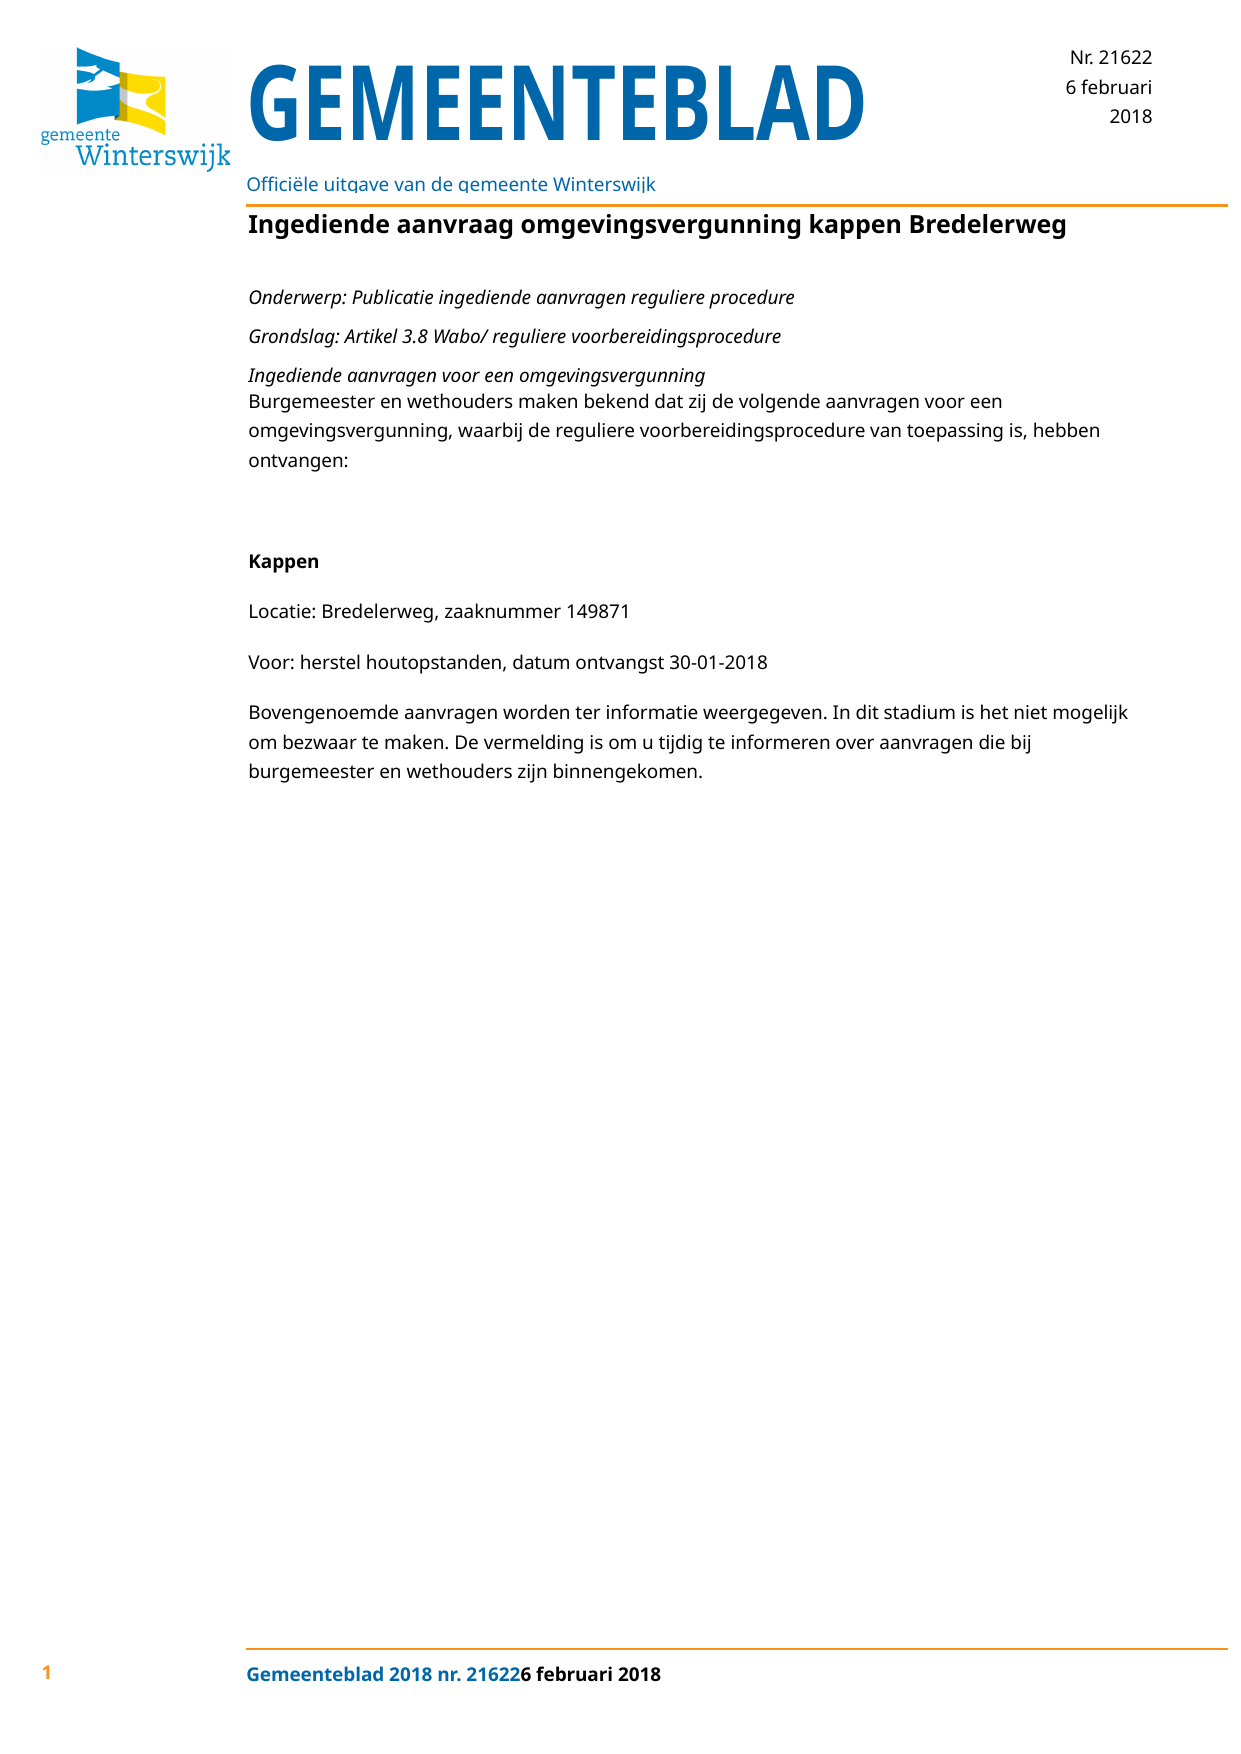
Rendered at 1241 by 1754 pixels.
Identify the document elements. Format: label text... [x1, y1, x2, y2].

text Voor: herstel houtopstanden, datum ontvangst 30-01-2018 [248, 649, 1152, 675]
text Kappen [248, 548, 1152, 574]
picture [225, 153, 231, 162]
text Grondslag: Artikel 3.8 Wabo/ reguliere voorbereidingsprocedure [248, 323, 1152, 349]
picture [41, 47, 231, 172]
text Burgemeester en wethouders maken bekend dat zij de volgende aanvragen voor een omgevingsvergunning, waarbij de reguliere voorbereidingsprocedure van toepassing is, hebben ontvangen: [248, 388, 1152, 473]
text Locatie: Bredelerweg, zaaknummer 149871 [248, 598, 1152, 624]
text Onderwerp: Publicatie ingediende aanvragen reguliere procedure [248, 284, 1152, 309]
text Ingediende aanvragen voor een omgevingsvergunning [248, 362, 1152, 388]
text Bovengenoemde aanvragen worden ter informatie weergegeven. In dit stadium is het niet mogelijk om bezwaar te maken. De vermelding is om u tijdig te informeren over aanvragen die bij burgemeester en wethouders zijn binnengekomen. [248, 699, 1152, 784]
text Ingediende aanvraag omgevingsvergunning kappen Bredelerweg [248, 207, 1152, 241]
